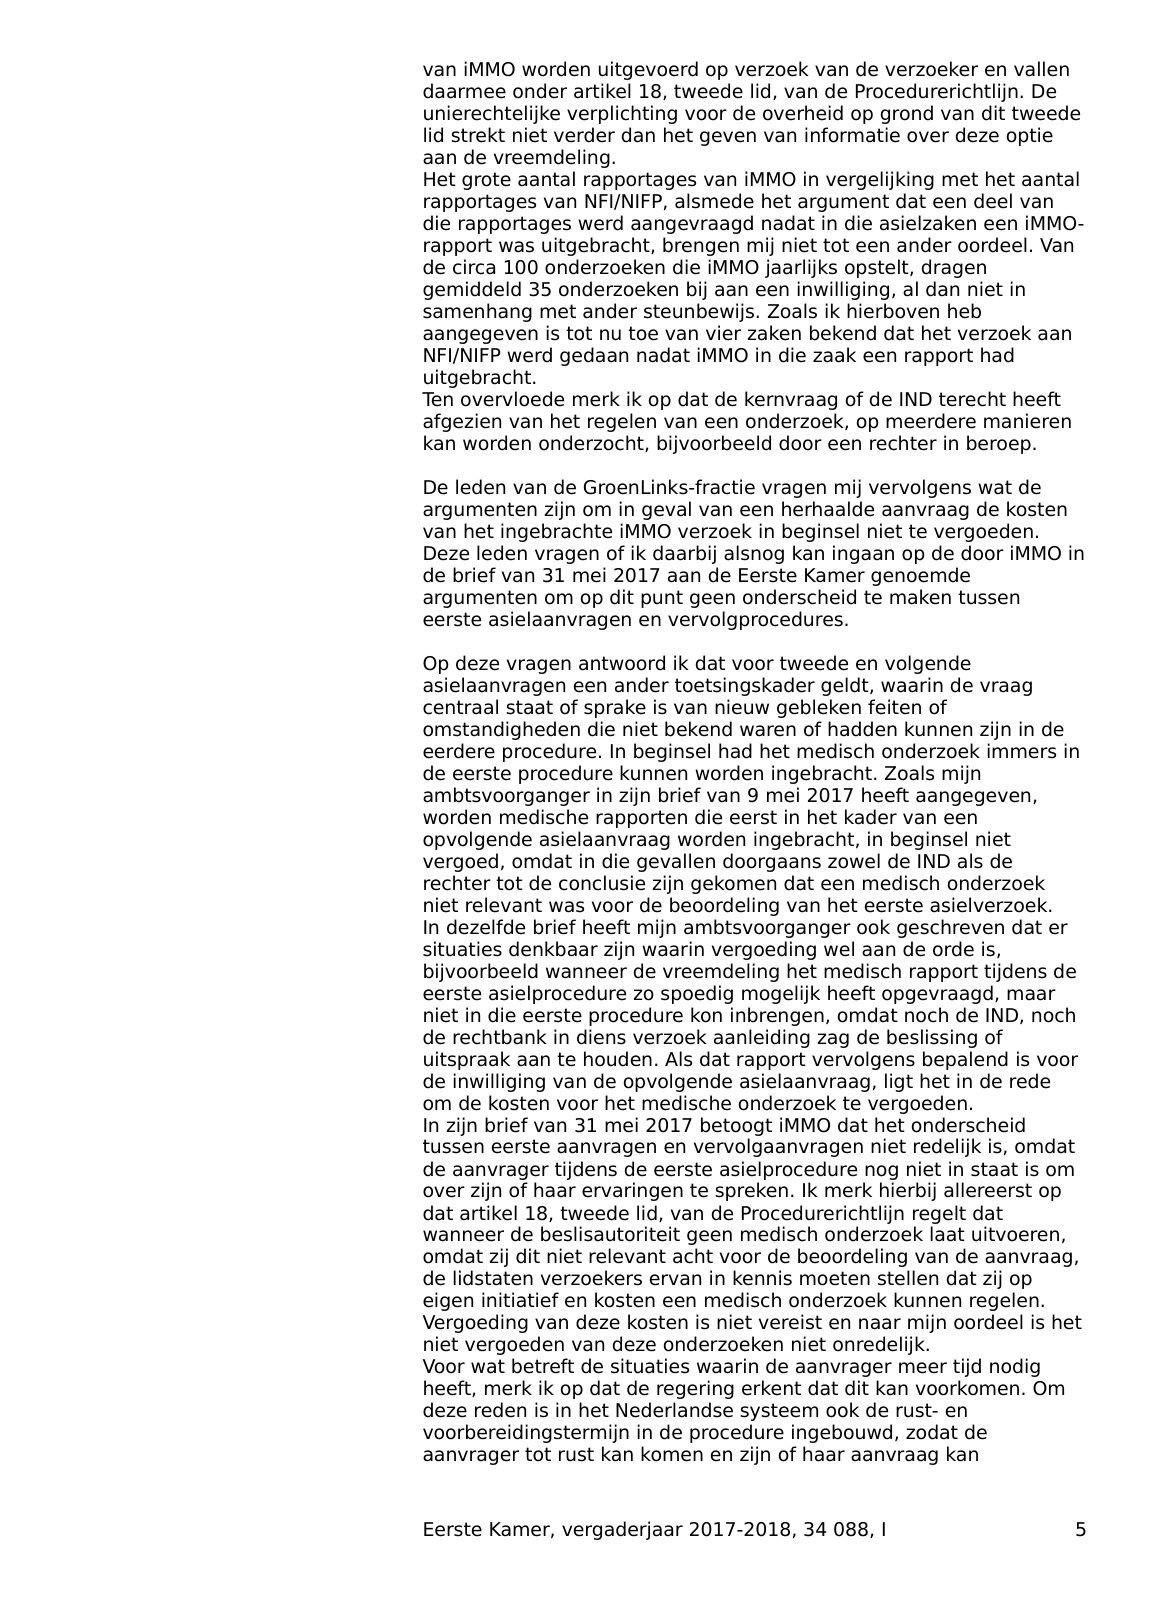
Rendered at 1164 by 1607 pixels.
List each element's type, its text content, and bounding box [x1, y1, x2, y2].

text In zijn brief van 31 mei 2017 betoogt iMMO dat het onderscheid tussen eerste aanvragen en vervolgaanvragen niet redelijk is, omdat de aanvrager tijdens de eerste asielprocedure nog niet in staat is om over zijn of haar ervaringen te spreken. Ik merk hierbij allereerst op dat artikel 18, tweede lid, van de Procedurerichtlijn regelt dat wanneer de beslisautoriteit geen medisch onderzoek laat uitvoeren, omdat zij dit niet relevant acht voor de beoordeling van de aanvraag, de lidstaten verzoekers ervan in kennis moeten stellen dat zij op eigen initiatief en kosten een medisch onderzoek kunnen regelen. Vergoeding van deze kosten is niet vereist en naar mijn oordeel is het niet vergoeden van deze onderzoeken niet onredelijk. [422, 1114, 1087, 1356]
text van iMMO worden uitgevoerd op verzoek van de verzoeker en vallen daarmee onder artikel 18, tweede lid, van de Procedurerichtlijn. De unierechtelijke verplichting voor de overheid op grond van dit tweede lid strekt niet verder dan het geven van informatie over deze optie aan de vreemdeling. [422, 59, 1087, 169]
text In dezelfde brief heeft mijn ambtsvoorganger ook geschreven dat er situaties denkbaar zijn waarin vergoeding wel aan de orde is, bijvoorbeeld wanneer de vreemdeling het medisch rapport tijdens de eerste asielprocedure zo spoedig mogelijk heeft opgevraagd, maar niet in die eerste procedure kon inbrengen, omdat noch de IND, noch de rechtbank in diens verzoek aanleiding zag de beslissing of uitspraak aan te houden. Als dat rapport vervolgens bepalend is voor de inwilliging van de opvolgende asielaanvraag, ligt het in de rede om de kosten voor het medische onderzoek te vergoeden. [422, 917, 1087, 1114]
text Voor wat betreft de situaties waarin de aanvrager meer tijd nodig heeft, merk ik op dat de regering erkent dat dit kan voorkomen. Om deze reden is in het Nederlandse systeem ook de rust- en voorbereidingstermijn in de procedure ingebouwd, zodat de aanvrager tot rust kan komen en zijn of haar aanvraag kan [422, 1356, 1087, 1466]
text Ten overvloede merk ik op dat de kernvraag of de IND terecht heeft afgezien van het regelen van een onderzoek, op meerdere manieren kan worden onderzocht, bijvoorbeeld door een rechter in beroep. [422, 389, 1087, 455]
text De leden van de GroenLinks-fractie vragen mij vervolgens wat de argumenten zijn om in geval van een herhaalde aanvraag de kosten van het ingebrachte iMMO verzoek in beginsel niet te vergoeden. Deze leden vragen of ik daarbij alsnog kan ingaan op de door iMMO in de brief van 31 mei 2017 aan de Eerste Kamer genoemde argumenten om op dit punt geen onderscheid te maken tussen eerste asielaanvragen en vervolgprocedures. [422, 477, 1087, 631]
text Het grote aantal rapportages van iMMO in vergelijking met het aantal rapportages van NFI/NIFP, alsmede het argument dat een deel van die rapportages werd aangevraagd nadat in die asielzaken een iMMO-rapport was uitgebracht, brengen mij niet tot een ander oordeel. Van de circa 100 onderzoeken die iMMO jaarlijks opstelt, dragen gemiddeld 35 onderzoeken bij aan een inwilliging, al dan niet in samenhang met ander steunbewijs. Zoals ik hierboven heb aangegeven is tot nu toe van vier zaken bekend dat het verzoek aan NFI/NIFP werd gedaan nadat iMMO in die zaak een rapport had uitgebracht. [422, 169, 1087, 389]
text Op deze vragen antwoord ik dat voor tweede en volgende asielaanvragen een ander toetsingskader geldt, waarin de vraag centraal staat of sprake is van nieuw gebleken feiten of omstandigheden die niet bekend waren of hadden kunnen zijn in de eerdere procedure. In beginsel had het medisch onderzoek immers in de eerste procedure kunnen worden ingebracht. Zoals mijn ambtsvoorganger in zijn brief van 9 mei 2017 heeft aangegeven, worden medische rapporten die eerst in het kader van een opvolgende asielaanvraag worden ingebracht, in beginsel niet vergoed, omdat in die gevallen doorgaans zowel de IND als de rechter tot de conclusie zijn gekomen dat een medisch onderzoek niet relevant was voor de beoordeling van het eerste asielverzoek. [422, 653, 1087, 917]
